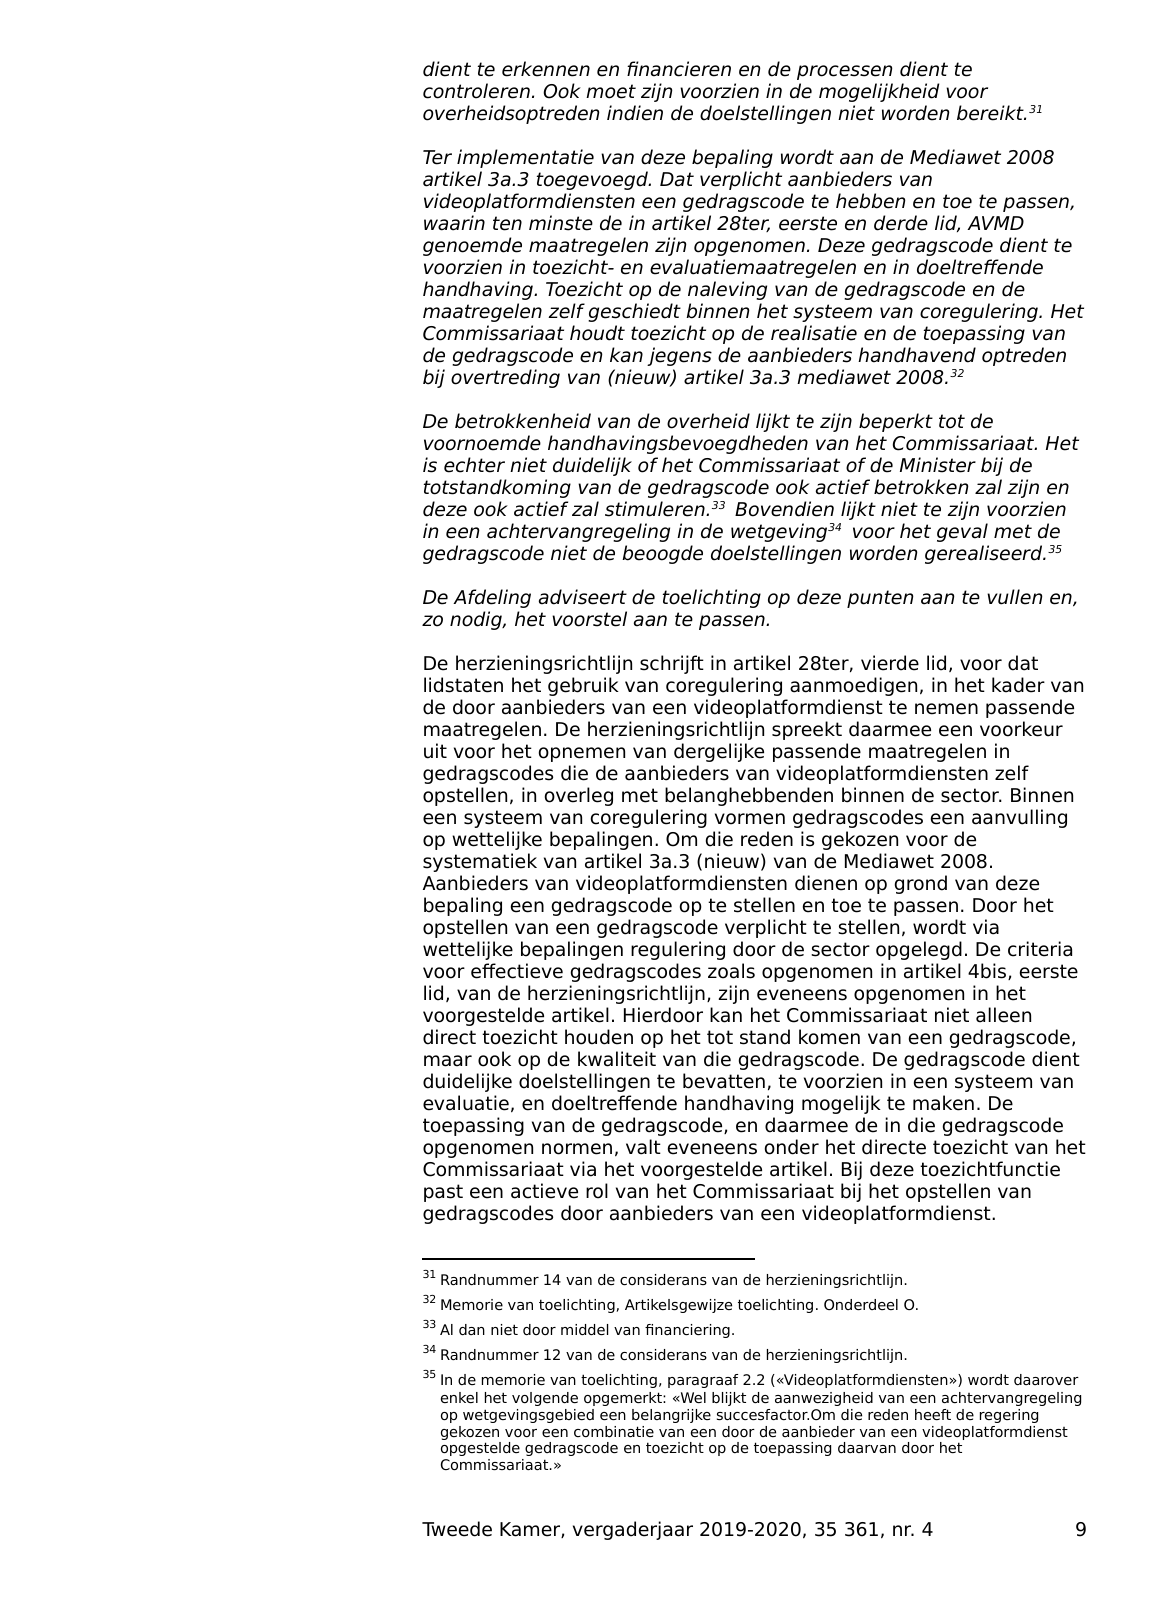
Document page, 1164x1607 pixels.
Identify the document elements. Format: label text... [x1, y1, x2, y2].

text Randnummer 12 van de considerans van de herzieningsrichtlijn. [422, 1343, 1087, 1365]
text De betrokkenheid van de overheid lijkt te zijn beperkt tot de voornoemde handhavingsbevoegdheden van het Commissariaat. Het is echter niet duidelijk of het Commissariaat of de Minister bij de totstandkoming van de gedragscode ook actief betrokken zal zijn en deze ook actief zal stimuleren. Bovendien lijkt niet te zijn voorzien in een achtervangregeling in de wetgeving voor het geval met de gedragscode niet de beoogde doelstellingen worden gerealiseerd. [422, 411, 1087, 565]
text De Afdeling adviseert de toelichting op deze punten aan te vullen en, zo nodig, het voorstel aan te passen. [422, 587, 1087, 631]
text Al dan niet door middel van financiering. [422, 1318, 1087, 1340]
text Memorie van toelichting, Artikelsgewijze toelichting. Onderdeel O. [422, 1293, 1087, 1315]
text Ter implementatie van deze bepaling wordt aan de Mediawet 2008 artikel 3a.3 toegevoegd. Dat verplicht aanbieders van videoplatformdiensten een gedragscode te hebben en toe te passen, waarin ten minste de in artikel 28ter, eerste en derde lid, AVMD genoemde maatregelen zijn opgenomen. Deze gedragscode dient te voorzien in toezicht- en evaluatiemaatregelen en in doeltreffende handhaving. Toezicht op de naleving van de gedragscode en de maatregelen zelf geschiedt binnen het systeem van coregulering. Het Commissariaat houdt toezicht op de realisatie en de toepassing van de gedragscode en kan jegens de aanbieders handhavend optreden bij overtreding van (nieuw) artikel 3a.3 mediawet 2008. [422, 147, 1087, 389]
text Randnummer 14 van de considerans van de herzieningsrichtlijn. [422, 1268, 1087, 1290]
text De herzieningsrichtlijn schrijft in artikel 28ter, vierde lid, voor dat lidstaten het gebruik van coregulering aanmoedigen, in het kader van de door aanbieders van een videoplatformdienst te nemen passende maatregelen. De herzieningsrichtlijn spreekt daarmee een voorkeur uit voor het opnemen van dergelijke passende maatregelen in gedragscodes die de aanbieders van videoplatformdiensten zelf opstellen, in overleg met belanghebbenden binnen de sector. Binnen een systeem van coregulering vormen gedragscodes een aanvulling op wettelijke bepalingen. Om die reden is gekozen voor de systematiek van artikel 3a.3 (nieuw) van de Mediawet 2008. Aanbieders van videoplatformdiensten dienen op grond van deze bepaling een gedragscode op te stellen en toe te passen. Door het opstellen van een gedragscode verplicht te stellen, wordt via wettelijke bepalingen regulering door de sector opgelegd. De criteria voor effectieve gedragscodes zoals opgenomen in artikel 4bis, eerste lid, van de herzieningsrichtlijn, zijn eveneens opgenomen in het voorgestelde artikel. Hierdoor kan het Commissariaat niet alleen direct toezicht houden op het tot stand komen van een gedragscode, maar ook op de kwaliteit van die gedragscode. De gedragscode dient duidelijke doelstellingen te bevatten, te voorzien in een systeem van evaluatie, en doeltreffende handhaving mogelijk te maken. De toepassing van de gedragscode, en daarmee de in die gedragscode opgenomen normen, valt eveneens onder het directe toezicht van het Commissariaat via het voorgestelde artikel. Bij deze toezichtfunctie past een actieve rol van het Commissariaat bij het opstellen van gedragscodes door aanbieders van een videoplatformdienst. [422, 653, 1087, 1225]
text dient te erkennen en financieren en de processen dient te controleren. Ook moet zijn voorzien in de mogelijkheid voor overheidsoptreden indien de doelstellingen niet worden bereikt. [422, 59, 1087, 125]
text In de memorie van toelichting, paragraaf 2.2 («Videoplatformdiensten») wordt daarover enkel het volgende opgemerkt: «Wel blijkt de aanwezigheid van een achtervangregeling op wetgevingsgebied een belangrijke succesfactor.Om die reden heeft de regering gekozen voor een combinatie van een door de aanbieder van een videoplatformdienst opgestelde gedragscode en toezicht op de toepassing daarvan door het Commissariaat.» [422, 1368, 1087, 1474]
